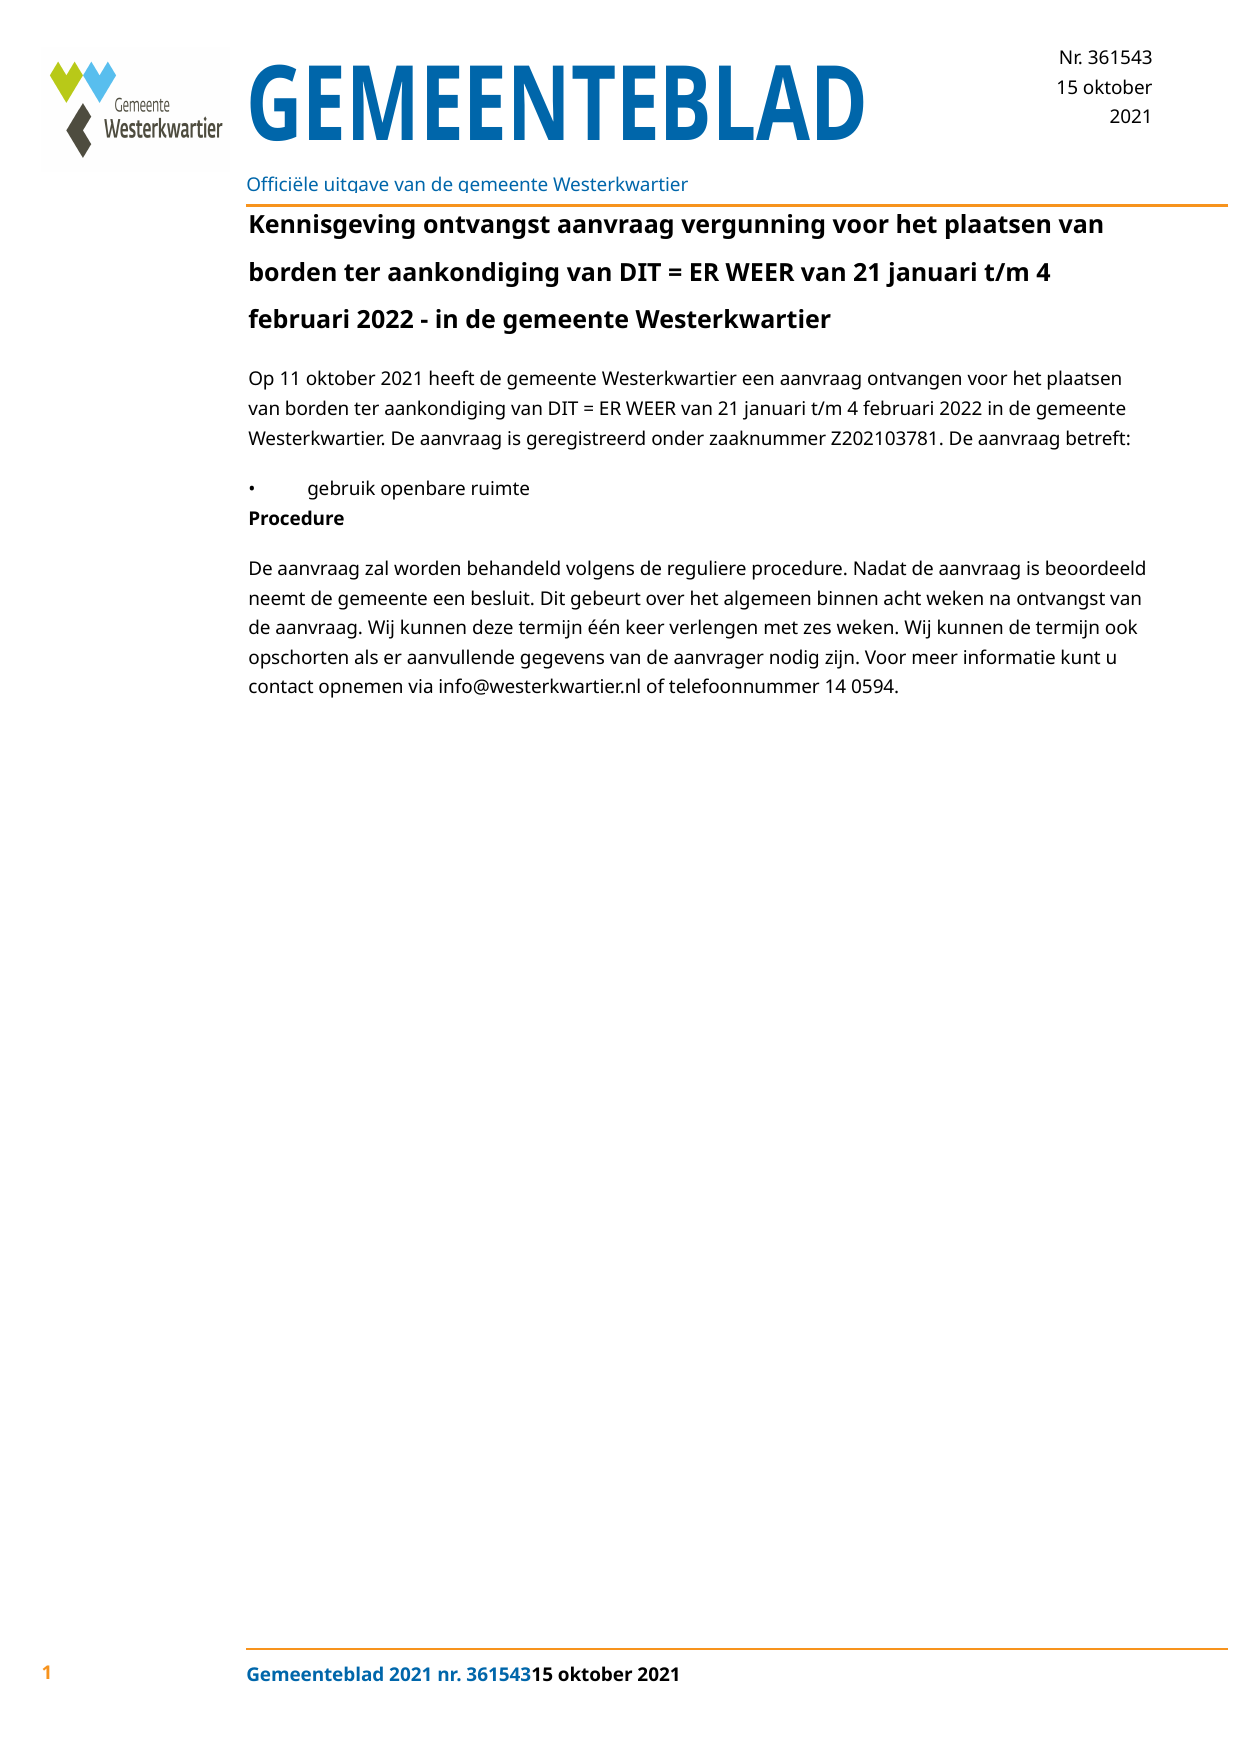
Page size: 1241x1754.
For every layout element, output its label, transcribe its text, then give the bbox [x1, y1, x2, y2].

text Kennisgeving ontvangst aanvraag vergunning voor het plaatsen van borden ter aankondiging van DIT = ER WEER van 21 januari t/m 4 februari 2022 - in de gemeente Westerkwartier [248, 207, 1152, 336]
text Op 11 oktober 2021 heeft de gemeente Westerkwartier een aanvraag ontvangen voor het plaatsen van borden ter aankondiging van DIT = ER WEER van 21 januari t/m 4 februari 2022 in de gemeente Westerkwartier. De aanvraag is geregistreerd onder zaaknummer Z202103781. De aanvraag betreft: [248, 366, 1152, 450]
text Procedure [248, 505, 1152, 530]
text De aanvraag zal worden behandeld volgens de reguliere procedure. Nadat de aanvraag is beoordeeld neemt de gemeente een besluit. Dit gebeurt over het algemeen binnen acht weken na ontvangst van de aanvraag. Wij kunnen deze termijn één keer verlengen met zes weken. Wij kunnen de termijn ook opschorten als er aanvullende gegevens van de aanvrager nodig zijn. Voor meer informatie kunt u contact opnemen via info@westerkwartier.nl of telefoonnummer 14 0594. [248, 555, 1152, 699]
list gebruik openbare ruimte [248, 475, 1152, 501]
picture [41, 47, 231, 172]
